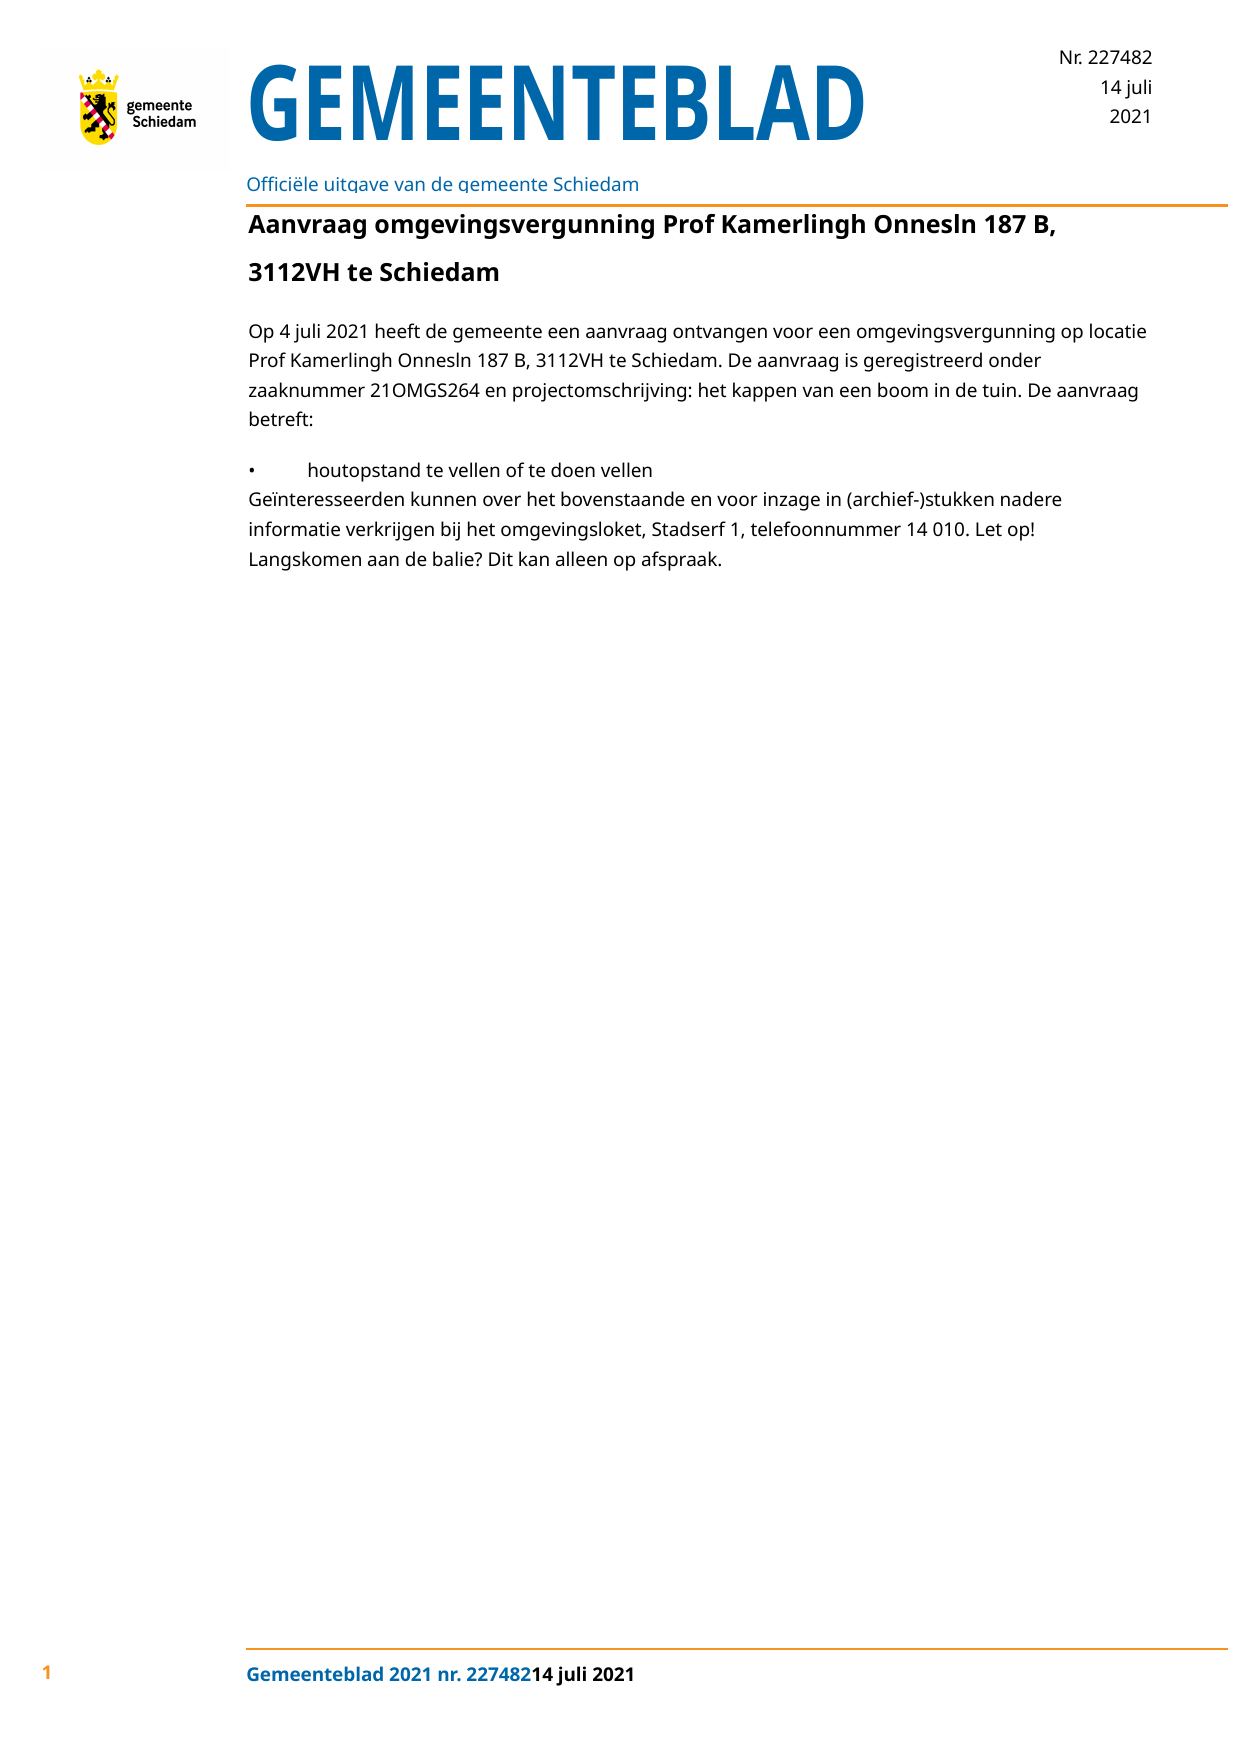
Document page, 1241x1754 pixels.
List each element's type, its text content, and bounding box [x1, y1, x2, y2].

text Geïnteresseerden kunnen over het bovenstaande en voor inzage in (archief-)stukken nadere informatie verkrijgen bij het omgevingsloket, Stadserf 1, telefoonnummer 14 010. Let op! Langskomen aan de balie? Dit kan alleen op afspraak. [248, 487, 1152, 572]
text Aanvraag omgevingsvergunning Prof Kamerlingh Onnesln 187 B, 3112VH te Schiedam [248, 207, 1152, 288]
text Op 4 juli 2021 heeft de gemeente een aanvraag ontvangen voor een omgevingsvergunning op locatie Prof Kamerlingh Onnesln 187 B, 3112VH te Schiedam. De aanvraag is geregistreerd onder zaaknummer 21OMGS264 en projectomschrijving: het kappen van een boom in de tuin. De aanvraag betreft: [248, 318, 1152, 432]
picture [41, 47, 231, 172]
list houtopstand te vellen of te doen vellen [248, 457, 1152, 483]
